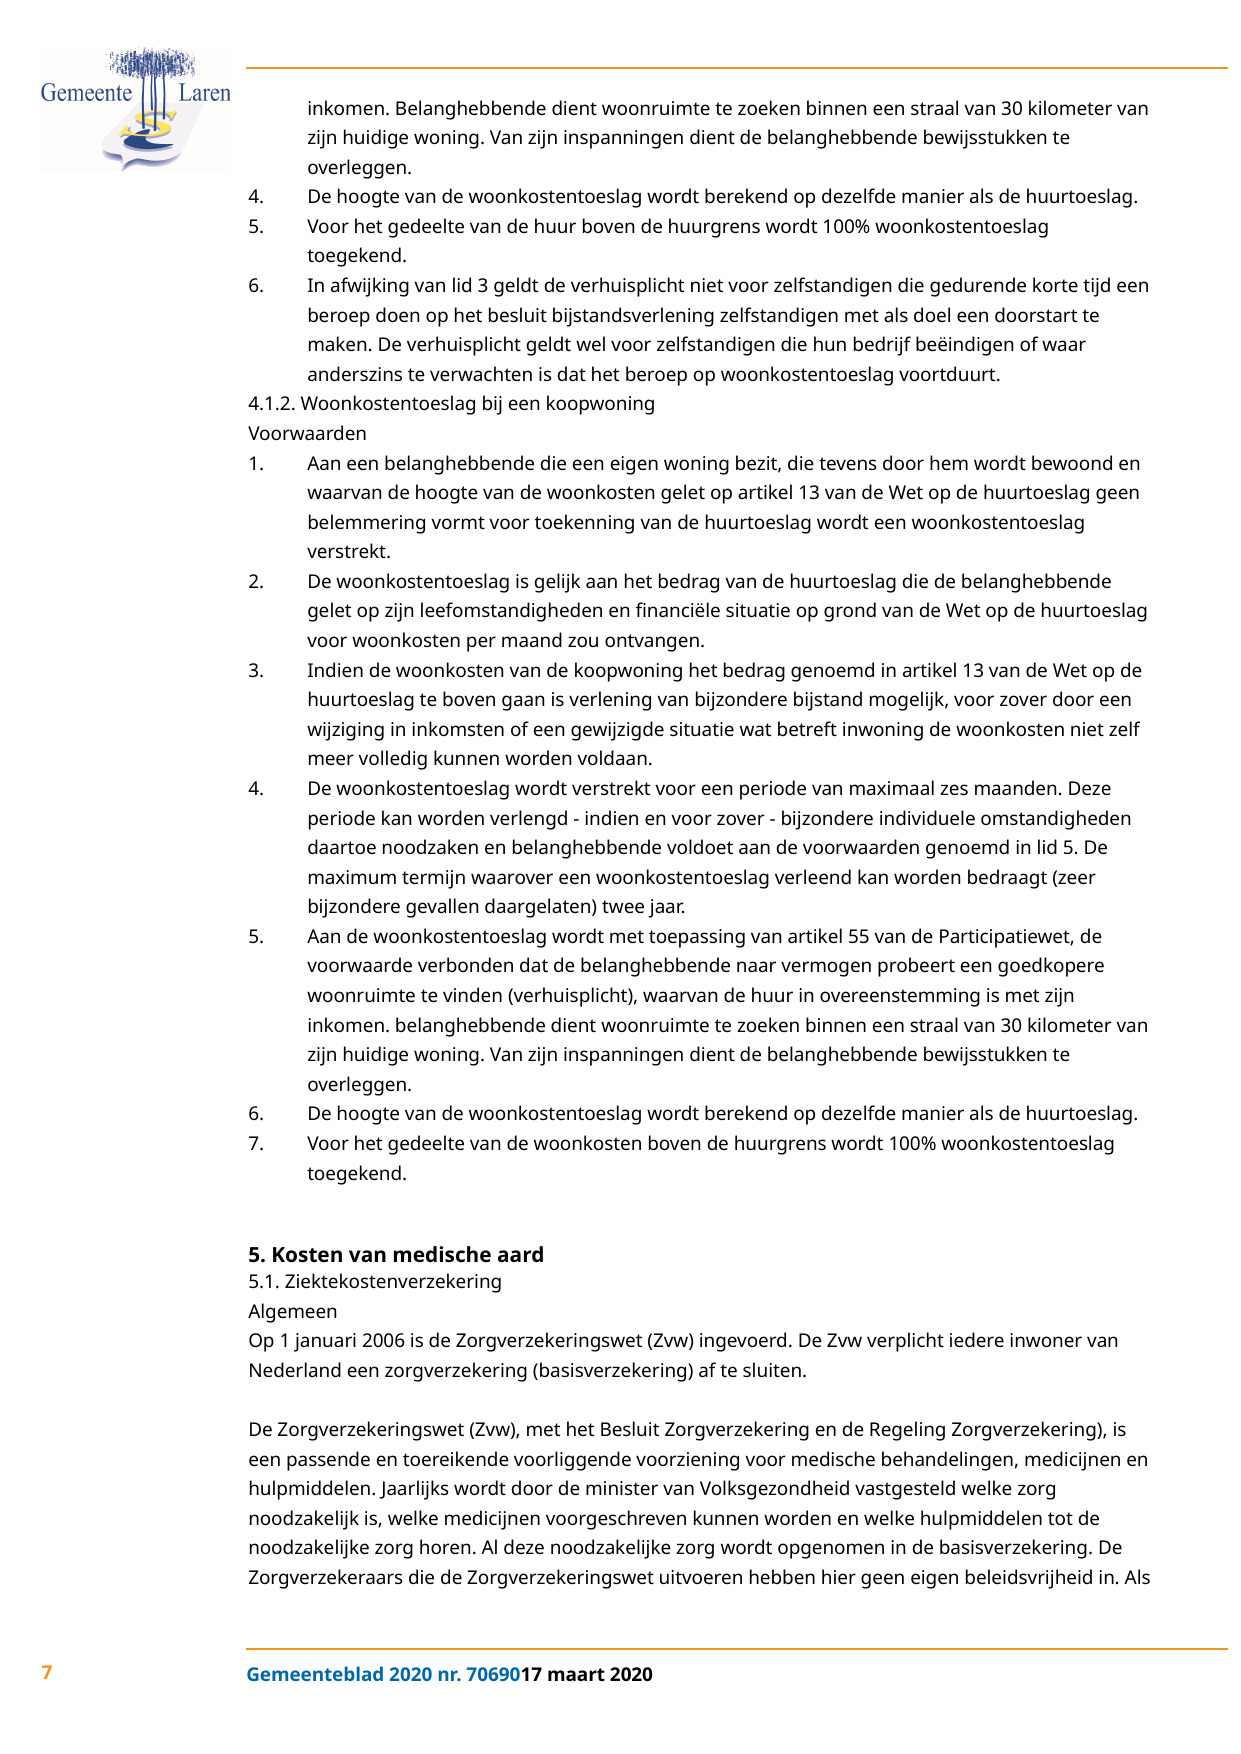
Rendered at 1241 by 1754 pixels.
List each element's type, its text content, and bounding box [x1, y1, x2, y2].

list De hoogte van de woonkostentoeslag wordt berekend op dezelfde manier als de huurtoeslag. [248, 1101, 1152, 1126]
text Algemeen [248, 1298, 1152, 1323]
list inkomen. Belanghebbende dient woonruimte te zoeken binnen een straal van 30 kilometer van zijn huidige woning. Van zijn inspanningen dient de belanghebbende bewijsstukken te overleggen. [248, 95, 1152, 180]
list Indien de woonkosten van de koopwoning het bedrag genoemd in artikel 13 van de Wet op de huurtoeslag te boven gaan is verlening van bijzondere bijstand mogelijk, voor zover door een wijziging in inkomsten of een gewijzigde situatie wat betreft inwoning de woonkosten niet zelf meer volledig kunnen worden voldaan. [248, 657, 1152, 771]
list De hoogte van de woonkostentoeslag wordt berekend op dezelfde manier als de huurtoeslag. [248, 183, 1152, 209]
list In afwijking van lid 3 geldt de verhuisplicht niet voor zelfstandigen die gedurende korte tijd een beroep doen op het besluit bijstandsverlening zelfstandigen met als doel een doorstart te maken. De verhuisplicht geldt wel voor zelfstandigen die hun bedrijf beëindigen of waar anderszins te verwachten is dat het beroep op woonkostentoeslag voortduurt. [248, 272, 1152, 387]
text Voorwaarden [248, 420, 1152, 446]
text Op 1 januari 2006 is de Zorgverzekeringswet (Zvw) ingevoerd. De Zvw verplicht iedere inwoner van Nederland een zorgverzekering (basisverzekering) af te sluiten. [248, 1327, 1152, 1383]
text 5. Kosten van medische aard [248, 1240, 1152, 1268]
list De woonkostentoeslag wordt verstrekt voor een periode van maximaal zes maanden. Deze periode kan worden verlengd - indien en voor zover - bijzondere individuele omstandigheden daartoe noodzaken en belanghebbende voldoet aan de voorwaarden genoemd in lid 5. De maximum termijn waarover een woonkostentoeslag verleend kan worden bedraagt (zeer bijzondere gevallen daargelaten) twee jaar. [248, 775, 1152, 919]
list Voor het gedeelte van de woonkosten boven de huurgrens wordt 100% woonkostentoeslag toegekend. [248, 1130, 1152, 1186]
text 4.1.2. Woonkostentoeslag bij een koopwoning [248, 391, 1152, 416]
list Aan de woonkostentoeslag wordt met toepassing van artikel 55 van de Participatiewet, de voorwaarde verbonden dat de belanghebbende naar vermogen probeert een goedkopere woonruimte te vinden (verhuisplicht), waarvan de huur in overeenstemming is met zijn inkomen. belanghebbende dient woonruimte te zoeken binnen een straal van 30 kilometer van zijn huidige woning. Van zijn inspanningen dient de belanghebbende bewijsstukken te overleggen. [248, 923, 1152, 1097]
text De Zorgverzekeringswet (Zvw), met het Besluit Zorgverzekering en de Regeling Zorgverzekering), is een passende en toereikende voorliggende voorziening voor medische behandelingen, medicijnen en hulpmiddelen. Jaarlijks wordt door de minister van Volksgezondheid vastgesteld welke zorg noodzakelijk is, welke medicijnen voorgeschreven kunnen worden en welke hulpmiddelen tot de noodzakelijke zorg horen. Al deze noodzakelijke zorg wordt opgenomen in de basisverzekering. De Zorgverzekeraars die de Zorgverzekeringswet uitvoeren hebben hier geen eigen beleidsvrijheid in. Als [248, 1416, 1152, 1590]
list Voor het gedeelte van de huur boven de huurgrens wordt 100% woonkostentoeslag toegekend. [248, 213, 1152, 268]
picture [41, 47, 231, 172]
list De woonkostentoeslag is gelijk aan het bedrag van de huurtoeslag die de belanghebbende gelet op zijn leefomstandigheden en financiële situatie op grond van de Wet op de huurtoeslag voor woonkosten per maand zou ontvangen. [248, 568, 1152, 653]
list Aan een belanghebbende die een eigen woning bezit, die tevens door hem wordt bewoond en waarvan de hoogte van de woonkosten gelet op artikel 13 van de Wet op de huurtoeslag geen belemmering vormt voor toekenning van de huurtoeslag wordt een woonkostentoeslag verstrekt. [248, 450, 1152, 564]
text 5.1. Ziektekostenverzekering [248, 1268, 1152, 1294]
